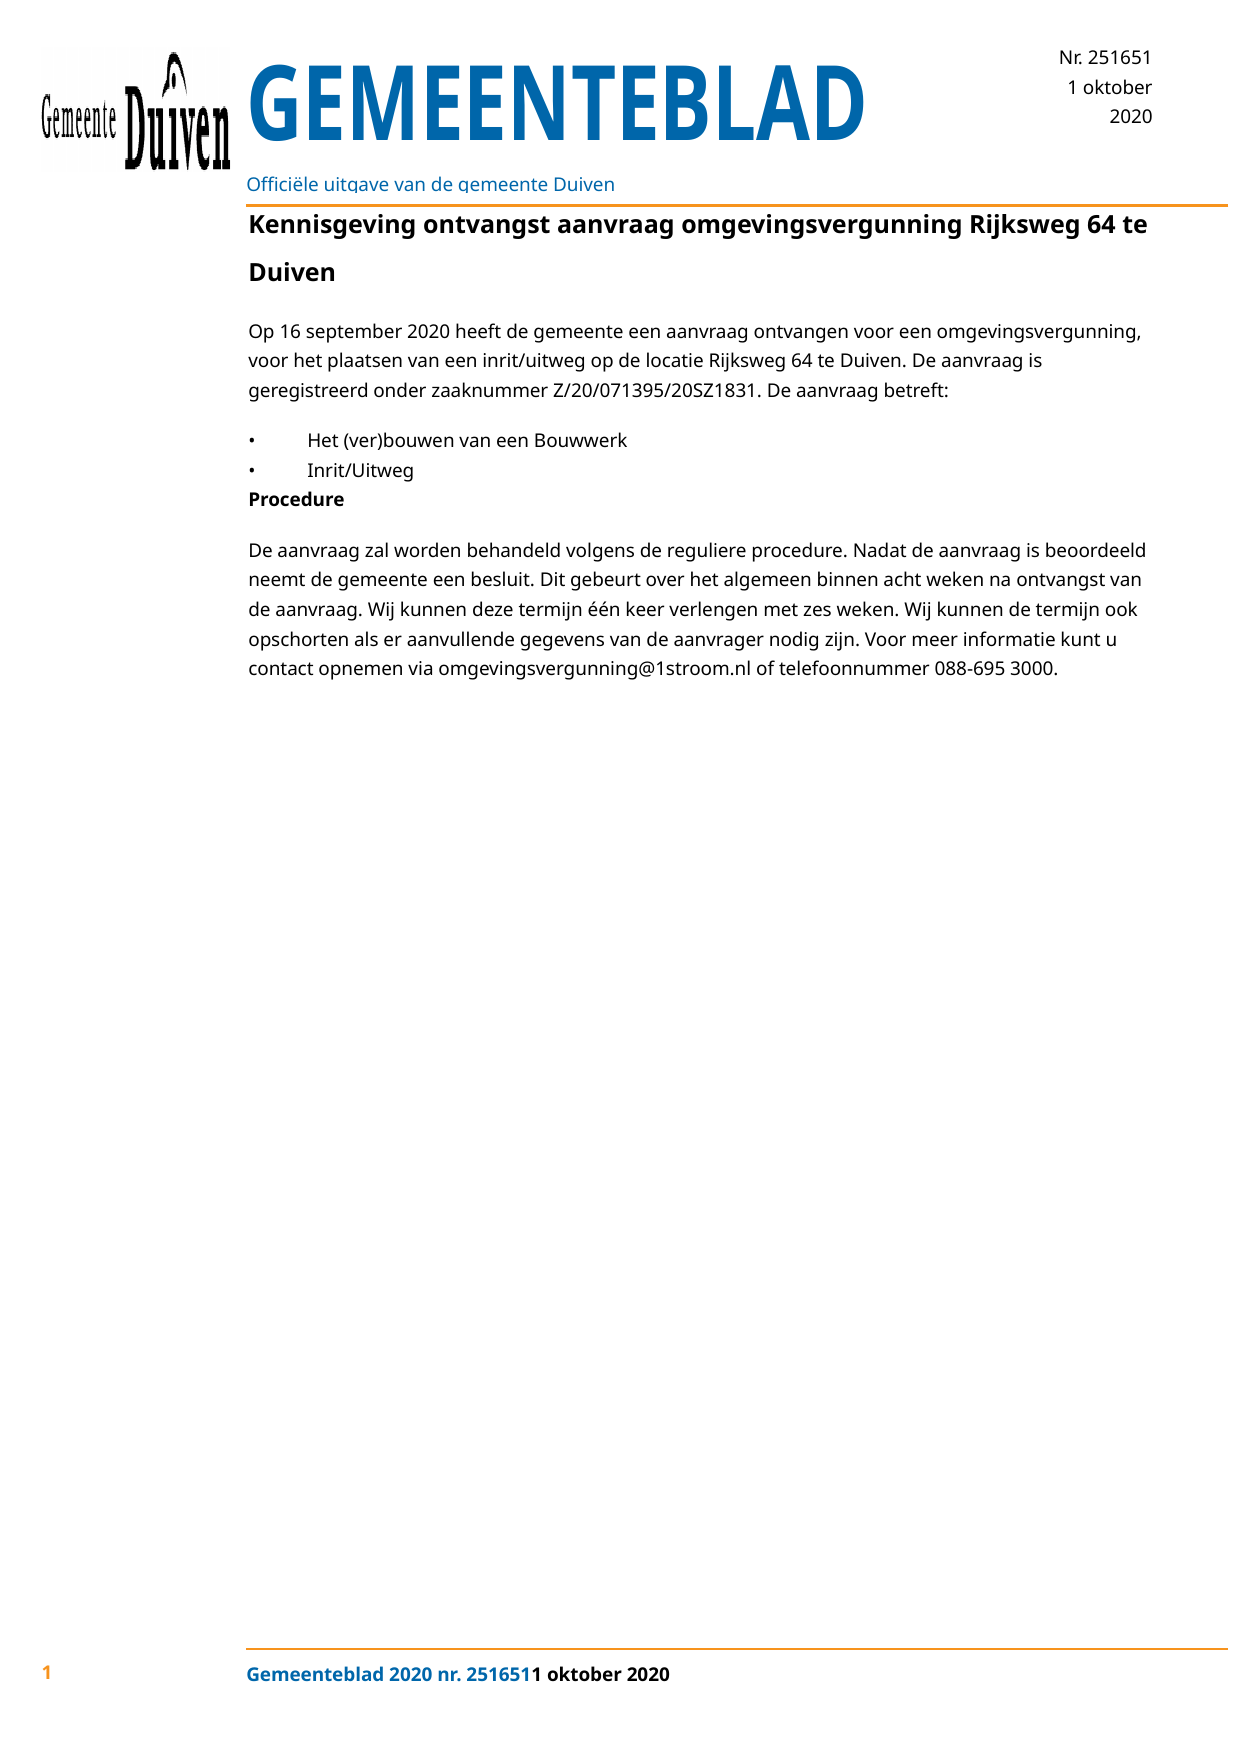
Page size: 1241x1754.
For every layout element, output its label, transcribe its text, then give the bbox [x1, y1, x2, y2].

text De aanvraag zal worden behandeld volgens de reguliere procedure. Nadat de aanvraag is beoordeeld neemt de gemeente een besluit. Dit gebeurt over het algemeen binnen acht weken na ontvangst van de aanvraag. Wij kunnen deze termijn één keer verlengen met zes weken. Wij kunnen de termijn ook opschorten als er aanvullende gegevens van de aanvrager nodig zijn. Voor meer informatie kunt u contact opnemen via omgevingsvergunning@1stroom.nl of telefoonnummer 088-695 3000. [248, 537, 1152, 681]
picture [41, 47, 231, 172]
text Kennisgeving ontvangst aanvraag omgevingsvergunning Rijksweg 64 te Duiven [248, 207, 1152, 288]
text Op 16 september 2020 heeft de gemeente een aanvraag ontvangen voor een omgevingsvergunning, voor het plaatsen van een inrit/uitweg op de locatie Rijksweg 64 te Duiven. De aanvraag is geregistreerd onder zaaknummer Z/20/071395/20SZ1831. De aanvraag betreft: [248, 318, 1152, 403]
text Procedure [248, 487, 1152, 512]
list Inrit/Uitweg [248, 457, 1152, 483]
list Het (ver)bouwen van een Bouwwerk [248, 427, 1152, 453]
